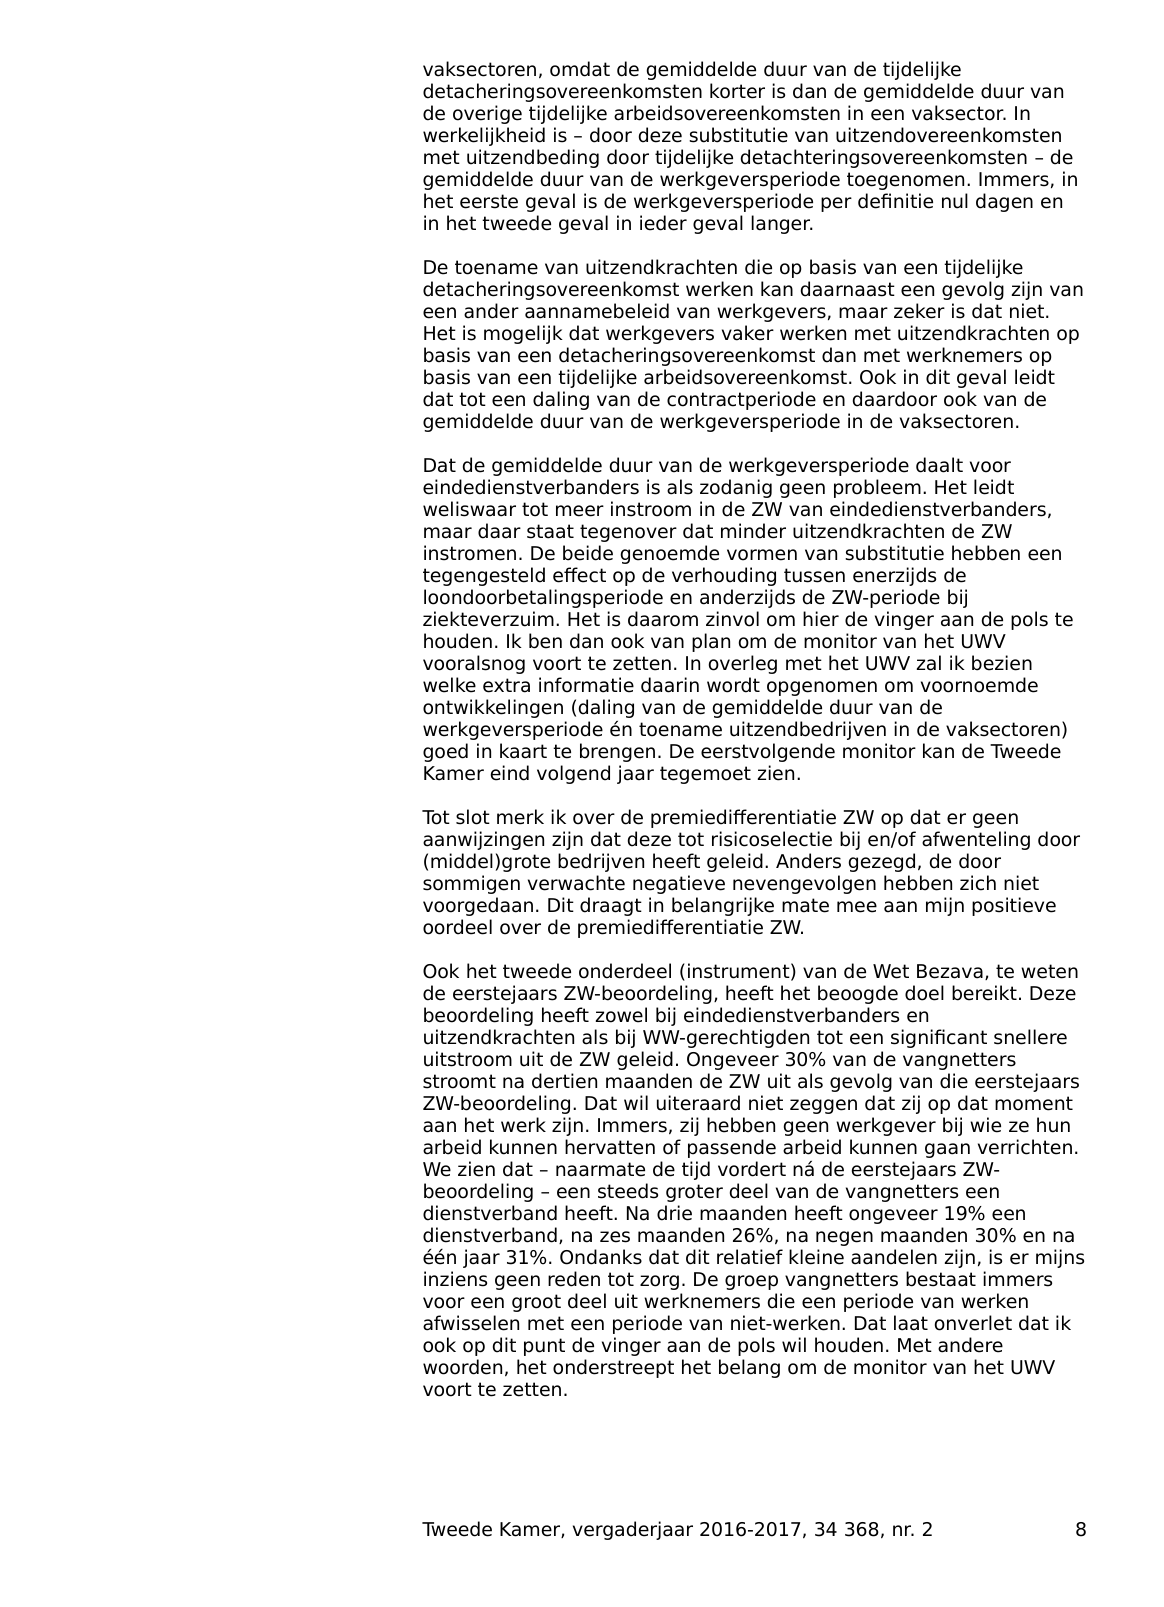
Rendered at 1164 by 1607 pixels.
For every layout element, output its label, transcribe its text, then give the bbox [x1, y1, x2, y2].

text De toename van uitzendkrachten die op basis van een tijdelijke detacheringsovereenkomst werken kan daarnaast een gevolg zijn van een ander aannamebeleid van werkgevers, maar zeker is dat niet. Het is mogelijk dat werkgevers vaker werken met uitzendkrachten op basis van een detacheringsovereenkomst dan met werknemers op basis van een tijdelijke arbeidsovereenkomst. Ook in dit geval leidt dat tot een daling van de contractperiode en daardoor ook van de gemiddelde duur van de werkgeversperiode in de vaksectoren. [422, 257, 1087, 433]
text Dat de gemiddelde duur van de werkgeversperiode daalt voor eindedienstverbanders is als zodanig geen probleem. Het leidt weliswaar tot meer instroom in de ZW van eindedienstverbanders, maar daar staat tegenover dat minder uitzendkrachten de ZW instromen. De beide genoemde vormen van substitutie hebben een tegengesteld effect op de verhouding tussen enerzijds de loondoorbetalingsperiode en anderzijds de ZW-periode bij ziekteverzuim. Het is daarom zinvol om hier de vinger aan de pols te houden. Ik ben dan ook van plan om de monitor van het UWV vooralsnog voort te zetten. In overleg met het UWV zal ik bezien welke extra informatie daarin wordt opgenomen om voornoemde ontwikkelingen (daling van de gemiddelde duur van de werkgeversperiode én toename uitzendbedrijven in de vaksectoren) goed in kaart te brengen. De eerstvolgende monitor kan de Tweede Kamer eind volgend jaar tegemoet zien. [422, 455, 1087, 785]
text Tot slot merk ik over de premiedifferentiatie ZW op dat er geen aanwijzingen zijn dat deze tot risicoselectie bij en/of afwenteling door (middel)grote bedrijven heeft geleid. Anders gezegd, de door sommigen verwachte negatieve nevengevolgen hebben zich niet voorgedaan. Dit draagt in belangrijke mate mee aan mijn positieve oordeel over de premiedifferentiatie ZW. [422, 807, 1087, 939]
text Ook het tweede onderdeel (instrument) van de Wet Bezava, te weten de eerstejaars ZW-beoordeling, heeft het beoogde doel bereikt. Deze beoordeling heeft zowel bij eindedienstverbanders en uitzendkrachten als bij WW-gerechtigden tot een significant snellere uitstroom uit de ZW geleid. Ongeveer 30% van de vangnetters stroomt na dertien maanden de ZW uit als gevolg van die eerstejaars ZW-beoordeling. Dat wil uiteraard niet zeggen dat zij op dat moment aan het werk zijn. Immers, zij hebben geen werkgever bij wie ze hun arbeid kunnen hervatten of passende arbeid kunnen gaan verrichten. We zien dat – naarmate de tijd vordert ná de eerstejaars ZW-beoordeling – een steeds groter deel van de vangnetters een dienstverband heeft. Na drie maanden heeft ongeveer 19% een dienstverband, na zes maanden 26%, na negen maanden 30% en na één jaar 31%. Ondanks dat dit relatief kleine aandelen zijn, is er mijns inziens geen reden tot zorg. De groep vangnetters bestaat immers voor een groot deel uit werknemers die een periode van werken afwisselen met een periode van niet-werken. Dat laat onverlet dat ik ook op dit punt de vinger aan de pols wil houden. Met andere woorden, het onderstreept het belang om de monitor van het UWV voort te zetten. [422, 961, 1087, 1401]
text vaksectoren, omdat de gemiddelde duur van de tijdelijke detacheringsovereenkomsten korter is dan de gemiddelde duur van de overige tijdelijke arbeidsovereenkomsten in een vaksector. In werkelijkheid is – door deze substitutie van uitzendovereenkomsten met uitzendbeding door tijdelijke detachteringsovereenkomsten – de gemiddelde duur van de werkgeversperiode toegenomen. Immers, in het eerste geval is de werkgeversperiode per definitie nul dagen en in het tweede geval in ieder geval langer. [422, 59, 1087, 235]
